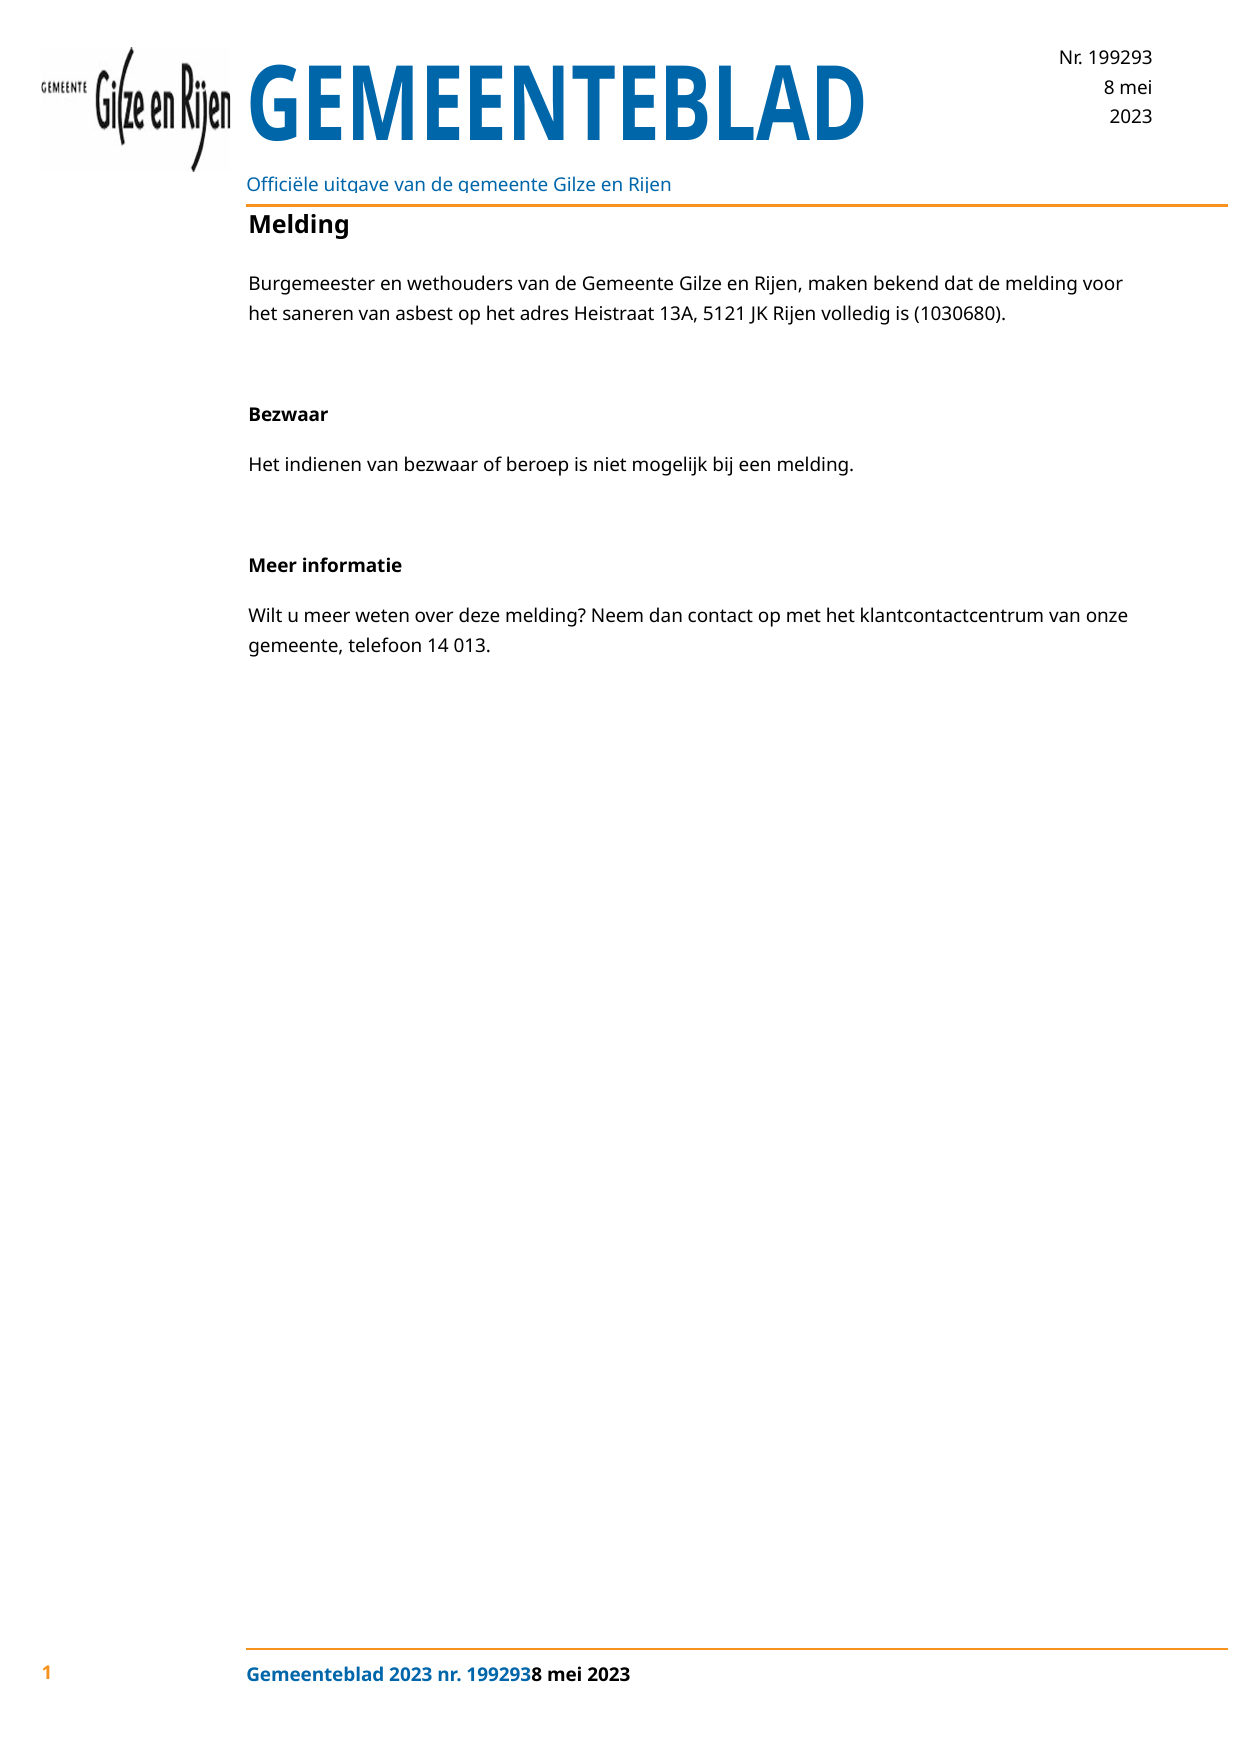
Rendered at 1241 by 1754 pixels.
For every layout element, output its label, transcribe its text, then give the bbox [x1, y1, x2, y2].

picture [41, 47, 231, 172]
text Burgemeester en wethouders van de Gemeente Gilze en Rijen, maken bekend dat de melding voor het saneren van asbest op het adres Heistraat 13A, 5121 JK Rijen volledig is (1030680). [248, 270, 1152, 326]
text Melding [248, 207, 1152, 241]
text Het indienen van bezwaar of beroep is niet mogelijk bij een melding. [248, 451, 1152, 477]
text Wilt u meer weten over deze melding? Neem dan contact op met het klantcontactcentrum van onze gemeente, telefoon 14 013. [248, 602, 1152, 658]
text Meer informatie [248, 552, 1152, 578]
text Bezwaar [248, 401, 1152, 426]
